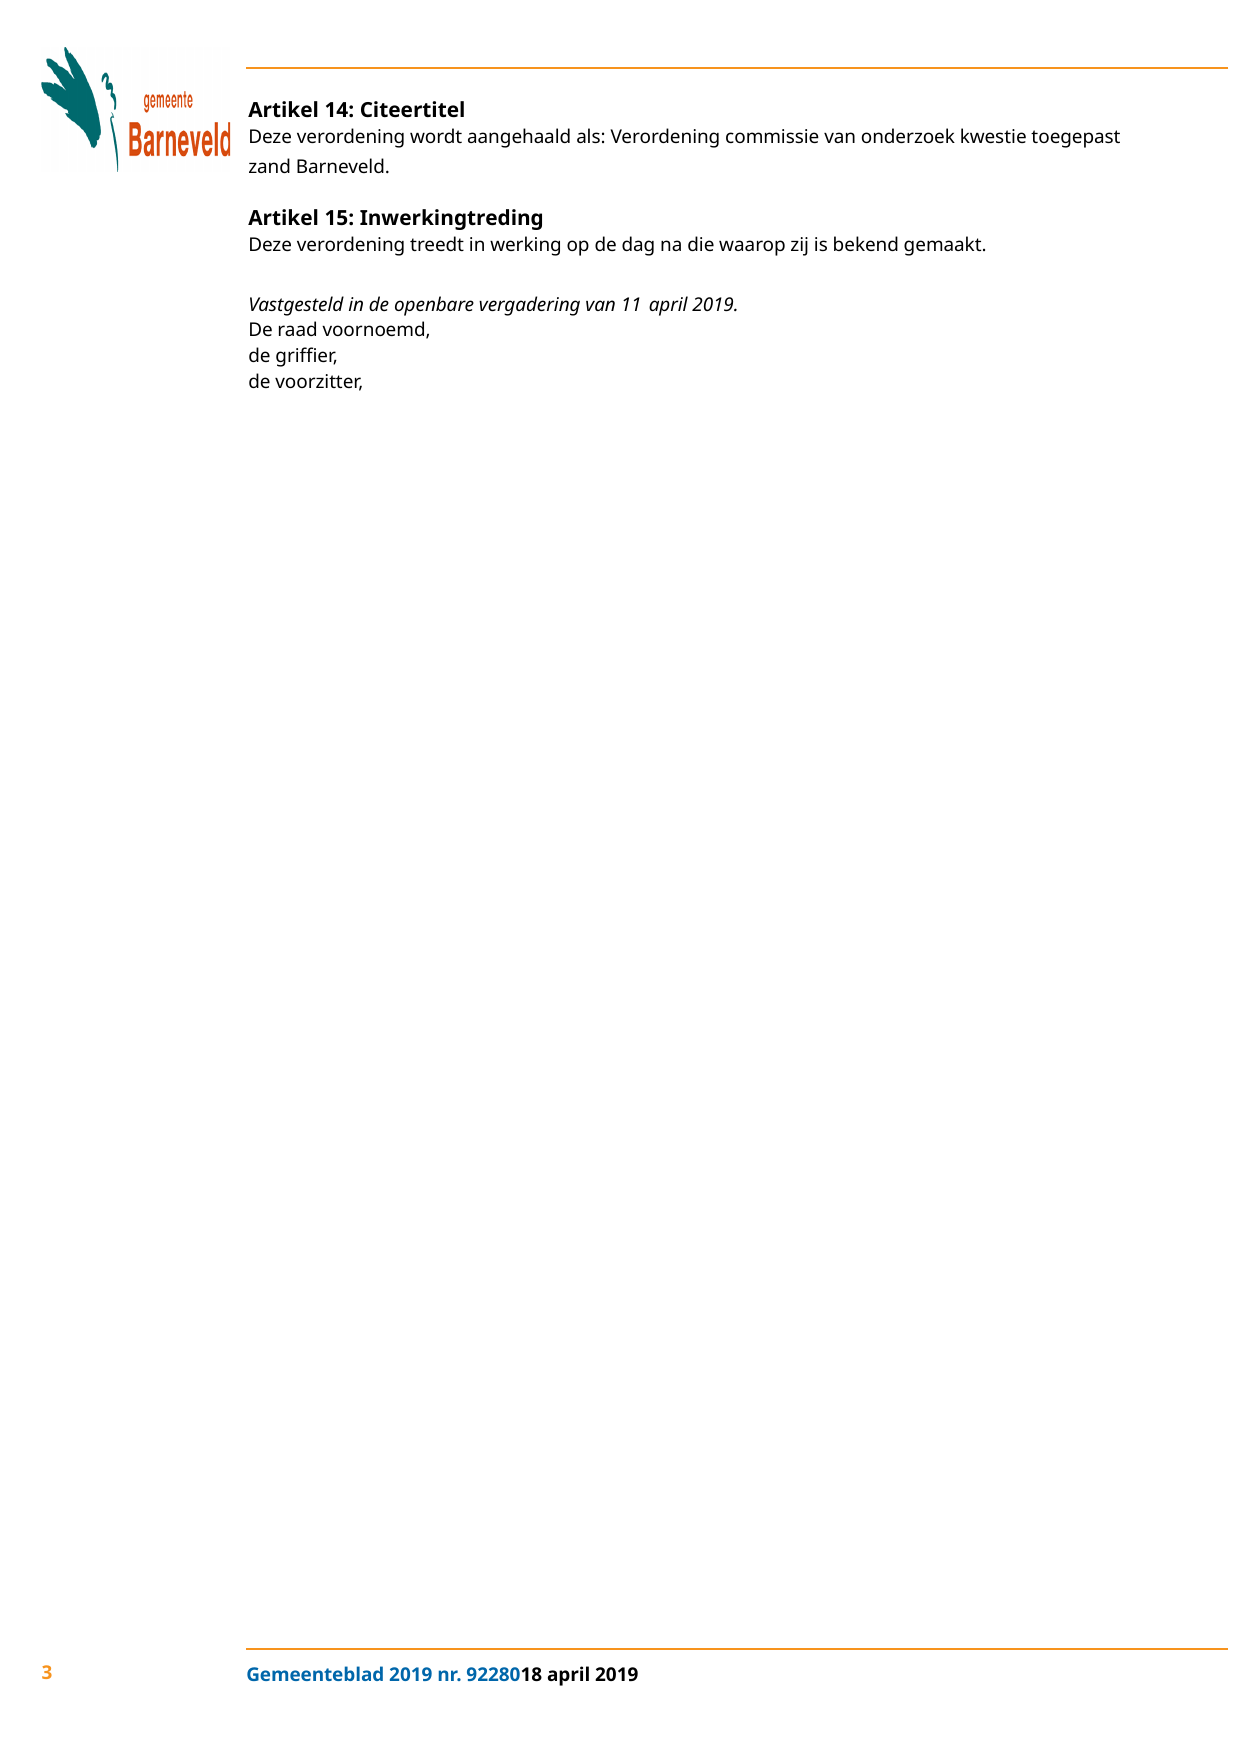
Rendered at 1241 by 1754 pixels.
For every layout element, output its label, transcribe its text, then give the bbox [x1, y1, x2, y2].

text de voorzitter, [248, 368, 1152, 394]
text de griffier, [248, 342, 1152, 368]
text Deze verordening treedt in werking op de dag na die waarop zij is bekend gemaakt. [248, 232, 1152, 257]
text Deze verordening wordt aangehaald als: Verordening commissie van onderzoek kwestie toegepast zand Barneveld. [248, 123, 1152, 178]
text Artikel 14: Citeertitel [248, 95, 1152, 123]
text De raad voornoemd, [248, 317, 1152, 342]
picture [41, 47, 231, 172]
text Artikel 15: Inwerkingtreding [248, 203, 1152, 232]
text Vastgesteld in de openbare vergadering van 11 april 2019. [248, 291, 1152, 317]
